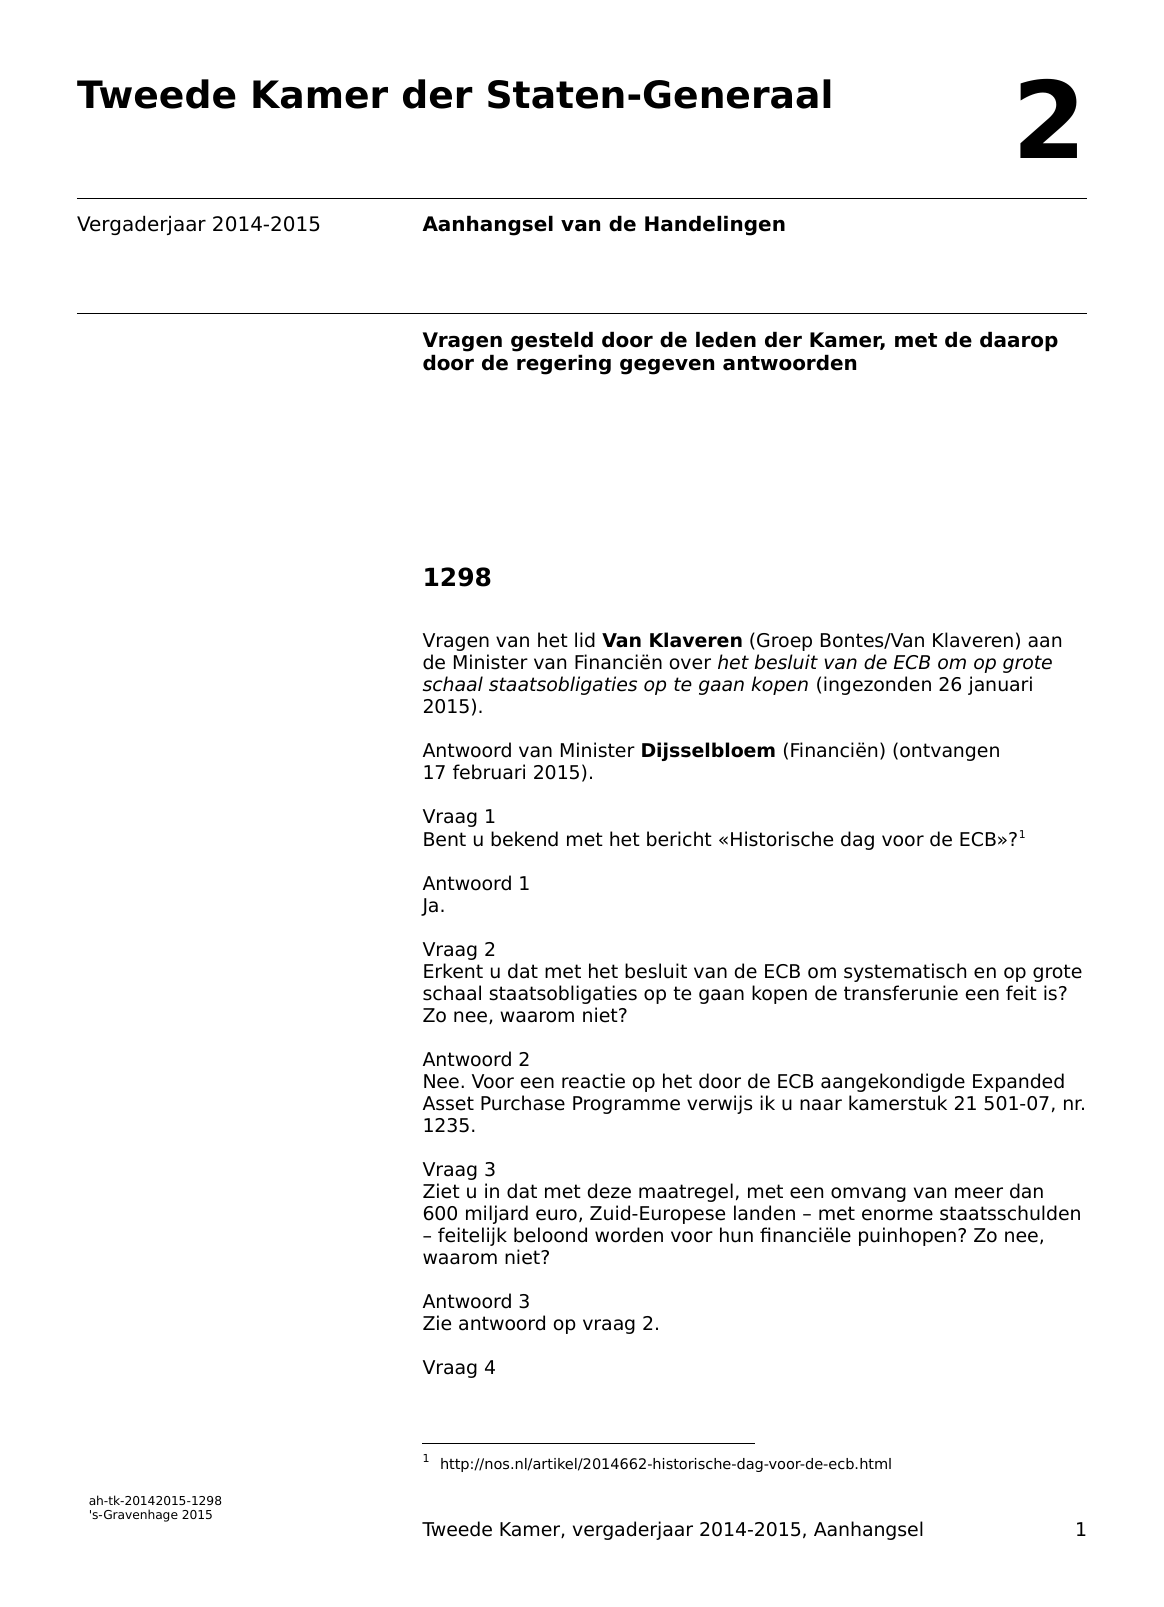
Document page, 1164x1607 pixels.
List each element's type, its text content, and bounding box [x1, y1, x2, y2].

table_cell [77, 314, 422, 375]
text Bent u bekend met het bericht «Historische dag voor de ECB»? [422, 828, 1087, 850]
text Vraag 2 [422, 939, 1087, 961]
text ah-tk-20142015-1298 [88, 1494, 323, 1508]
table_header Tweede Kamer der Staten-Generaal [77, 59, 886, 198]
table_cell Aanhangsel van de Handelingen [422, 199, 1087, 313]
table_cell Vragen gesteld door de leden der Kamer, met de daarop door de regering gegeven antwoorden [422, 314, 1087, 375]
text Antwoord van Minister Dijsselbloem (Financiën) (ontvangen 17 februari 2015). [422, 740, 1087, 784]
text Vraag 4 [422, 1357, 1087, 1379]
text Antwoord 2 [422, 1049, 1087, 1071]
text Vraag 3 [422, 1159, 1087, 1181]
text 1298 [422, 563, 1087, 592]
text 's-Gravenhage 2015 [88, 1508, 323, 1522]
text Erkent u dat met het besluit van de ECB om systematisch en op grote schaal staatsobligaties op te gaan kopen de transferunie een feit is? Zo nee, waarom niet? [422, 961, 1087, 1027]
text Antwoord 1 [422, 873, 1087, 894]
text Ziet u in dat met deze maatregel, met een omvang van meer dan 600 miljard euro, Zuid-Europese landen – met enorme staatsschulden – feitelijk beloond worden voor hun financiële puinhopen? Zo nee, waarom niet? [422, 1181, 1087, 1269]
text Antwoord 3 [422, 1291, 1087, 1313]
text Vragen van het lid Van Klaveren (Groep Bontes/Van Klaveren) aan de Minister van Financiën over het besluit van de ECB om op grote schaal staatsobligaties op te gaan kopen (ingezonden 26 januari 2015). [422, 630, 1087, 718]
table_header 2 [886, 59, 1087, 198]
text Nee. Voor een reactie op het door de ECB aangekondigde Expanded Asset Purchase Programme verwijs ik u naar kamerstuk 21 501-07, nr. 1235. [422, 1071, 1087, 1137]
text http://nos.nl/artikel/2014662-historische-dag-voor-de-ecb.html [422, 1452, 1087, 1474]
text Vraag 1 [422, 806, 1087, 828]
text Ja. [422, 894, 1087, 917]
text Zie antwoord op vraag 2. [422, 1313, 1087, 1335]
table_cell Vergaderjaar 2014-2015 [77, 199, 422, 313]
